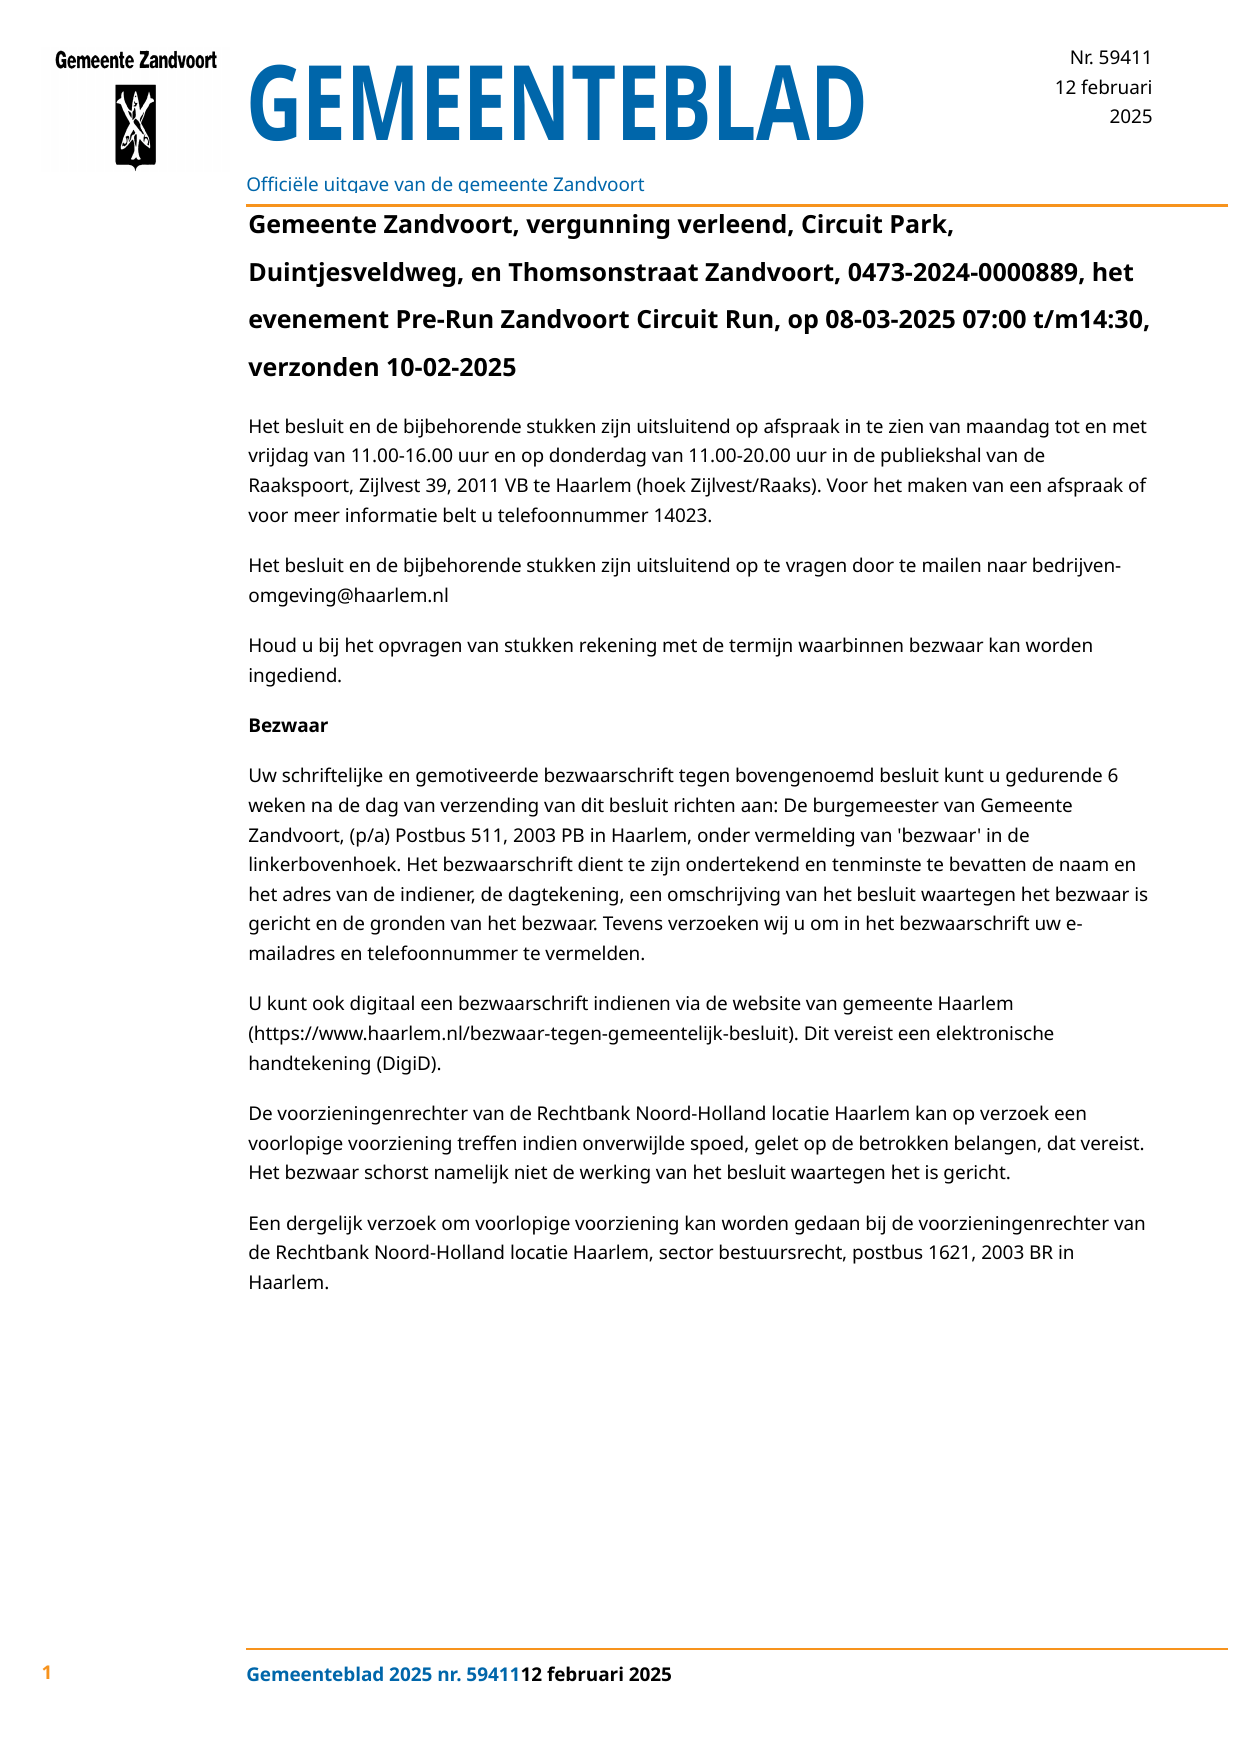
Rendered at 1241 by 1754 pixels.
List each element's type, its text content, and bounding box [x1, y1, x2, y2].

text Het besluit en de bijbehorende stukken zijn uitsluitend op afspraak in te zien van maandag tot en met vrijdag van 11.00-16.00 uur en op donderdag van 11.00-20.00 uur in de publiekshal van de Raakspoort, Zijlvest 39, 2011 VB te Haarlem (hoek Zijlvest/Raaks). Voor het maken van een afspraak of voor meer informatie belt u telefoonnummer 14023. [248, 413, 1152, 528]
picture [41, 47, 231, 172]
text Het besluit en de bijbehorende stukken zijn uitsluitend op te vragen door te mailen naar bedrijven-omgeving@haarlem.nl [248, 552, 1152, 608]
text Houd u bij het opvragen van stukken rekening met de termijn waarbinnen bezwaar kan worden ingediend. [248, 632, 1152, 688]
text Gemeente Zandvoort, vergunning verleend, Circuit Park, Duintjesveldweg, en Thomsonstraat Zandvoort, 0473-2024-0000889, het evenement Pre-Run Zandvoort Circuit Run, op 08-03-2025 07:00 t/m14:30, verzonden 10-02-2025 [248, 207, 1152, 384]
text Bezwaar [248, 712, 1152, 738]
text De voorzieningenrechter van de Rechtbank Noord-Holland locatie Haarlem kan op verzoek een voorlopige voorziening treffen indien onverwijlde spoed, gelet op de betrokken belangen, dat vereist. Het bezwaar schorst namelijk niet de werking van het besluit waartegen het is gericht. [248, 1100, 1152, 1185]
text Uw schriftelijke en gemotiveerde bezwaarschrift tegen bovengenoemd besluit kunt u gedurende 6 weken na de dag van verzending van dit besluit richten aan: De burgemeester van Gemeente Zandvoort, (p/a) Postbus 511, 2003 PB in Haarlem, onder vermelding van 'bezwaar' in de linkerbovenhoek. Het bezwaarschrift dient te zijn ondertekend en tenminste te bevatten de naam en het adres van de indiener, de dagtekening, een omschrijving van het besluit waartegen het bezwaar is gericht en de gronden van het bezwaar. Tevens verzoeken wij u om in het bezwaarschrift uw e-mailadres en telefoonnummer te vermelden. [248, 763, 1152, 966]
text U kunt ook digitaal een bezwaarschrift indienen via de website van gemeente Haarlem (https://www.haarlem.nl/bezwaar-tegen-gemeentelijk-besluit). Dit vereist een elektronische handtekening (DigiD). [248, 991, 1152, 1076]
text Een dergelijk verzoek om voorlopige voorziening kan worden gedaan bij de voorzieningenrechter van de Rechtbank Noord-Holland locatie Haarlem, sector bestuursrecht, postbus 1621, 2003 BR in Haarlem. [248, 1210, 1152, 1295]
